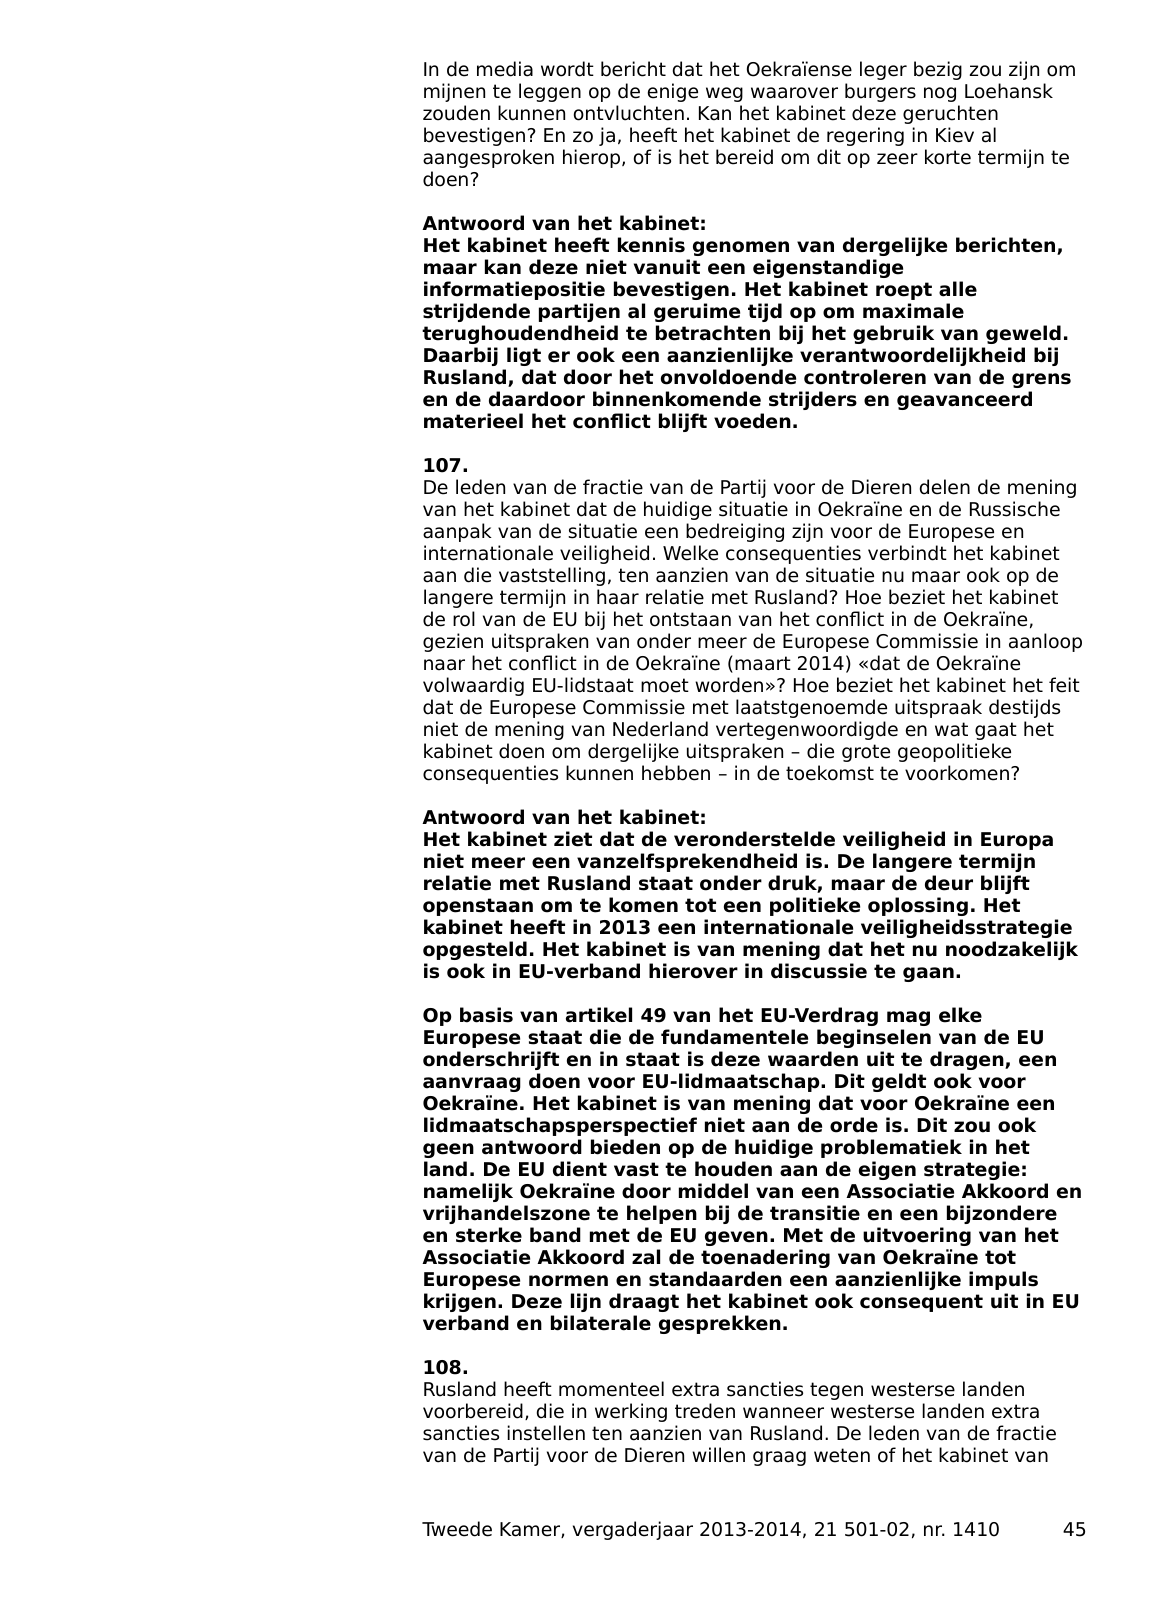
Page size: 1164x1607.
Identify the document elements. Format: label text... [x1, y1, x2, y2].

text Antwoord van het kabinet: [422, 807, 1087, 829]
text Antwoord van het kabinet: [422, 213, 1087, 235]
text 108. [422, 1357, 1087, 1379]
text Op basis van artikel 49 van het EU-Verdrag mag elke Europese staat die de fundamentele beginselen van de EU onderschrijft en in staat is deze waarden uit te dragen, een aanvraag doen voor EU-lidmaatschap. Dit geldt ook voor Oekraïne. Het kabinet is van mening dat voor Oekraïne een lidmaatschapsperspectief niet aan de orde is. Dit zou ook geen antwoord bieden op de huidige problematiek in het land. De EU dient vast te houden aan de eigen strategie: namelijk Oekraïne door middel van een Associatie Akkoord en vrijhandelszone te helpen bij de transitie en een bijzondere en sterke band met de EU geven. Met de uitvoering van het Associatie Akkoord zal de toenadering van Oekraïne tot Europese normen en standaarden een aanzienlijke impuls krijgen. Deze lijn draagt het kabinet ook consequent uit in EU verband en bilaterale gesprekken. [422, 1005, 1087, 1335]
text Rusland heeft momenteel extra sancties tegen westerse landen voorbereid, die in werking treden wanneer westerse landen extra sancties instellen ten aanzien van Rusland. De leden van de fractie van de Partij voor de Dieren willen graag weten of het kabinet van [422, 1379, 1087, 1467]
text Het kabinet ziet dat de veronderstelde veiligheid in Europa niet meer een vanzelfsprekendheid is. De langere termijn relatie met Rusland staat onder druk, maar de deur blijft openstaan om te komen tot een politieke oplossing. Het kabinet heeft in 2013 een internationale veiligheidsstrategie opgesteld. Het kabinet is van mening dat het nu noodzakelijk is ook in EU-verband hierover in discussie te gaan. [422, 829, 1087, 983]
text De leden van de fractie van de Partij voor de Dieren delen de mening van het kabinet dat de huidige situatie in Oekraïne en de Russische aanpak van de situatie een bedreiging zijn voor de Europese en internationale veiligheid. Welke consequenties verbindt het kabinet aan die vaststelling, ten aanzien van de situatie nu maar ook op de langere termijn in haar relatie met Rusland? Hoe beziet het kabinet de rol van de EU bij het ontstaan van het conflict in de Oekraïne, gezien uitspraken van onder meer de Europese Commissie in aanloop naar het conflict in de Oekraïne (maart 2014) «dat de Oekraïne volwaardig EU-lidstaat moet worden»? Hoe beziet het kabinet het feit dat de Europese Commissie met laatstgenoemde uitspraak destijds niet de mening van Nederland vertegenwoordigde en wat gaat het kabinet doen om dergelijke uitspraken – die grote geopolitieke consequenties kunnen hebben – in de toekomst te voorkomen? [422, 477, 1087, 785]
text 107. [422, 455, 1087, 477]
text In de media wordt bericht dat het Oekraïense leger bezig zou zijn om mijnen te leggen op de enige weg waarover burgers nog Loehansk zouden kunnen ontvluchten. Kan het kabinet deze geruchten bevestigen? En zo ja, heeft het kabinet de regering in Kiev al aangesproken hierop, of is het bereid om dit op zeer korte termijn te doen? [422, 59, 1087, 191]
text Het kabinet heeft kennis genomen van dergelijke berichten, maar kan deze niet vanuit een eigenstandige informatiepositie bevestigen. Het kabinet roept alle strijdende partijen al geruime tijd op om maximale terughoudendheid te betrachten bij het gebruik van geweld. Daarbij ligt er ook een aanzienlijke verantwoordelijkheid bij Rusland, dat door het onvoldoende controleren van de grens en de daardoor binnenkomende strijders en geavanceerd materieel het conflict blijft voeden. [422, 235, 1087, 433]
